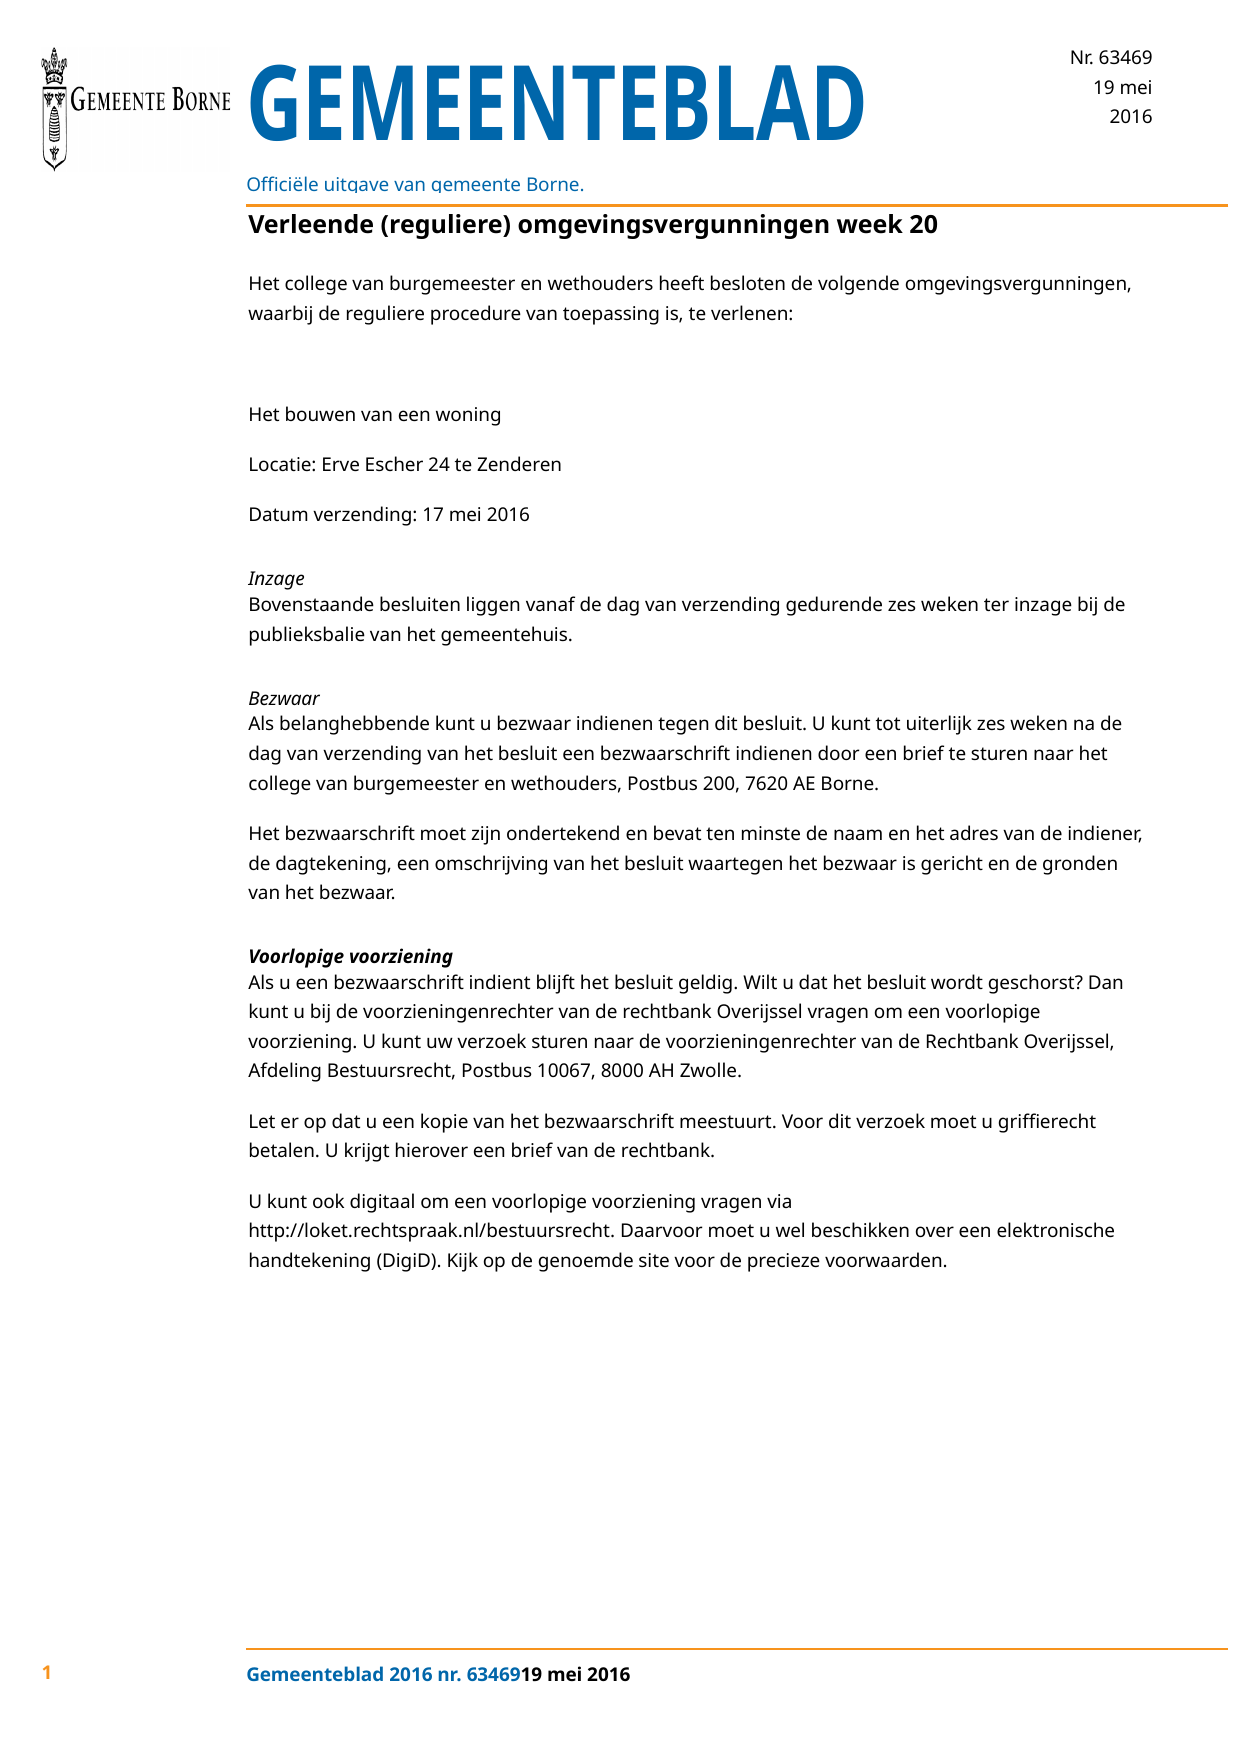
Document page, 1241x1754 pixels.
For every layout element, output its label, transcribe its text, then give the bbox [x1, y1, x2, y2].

text Als u een bezwaarschrift indient blijft het besluit geldig. Wilt u dat het besluit wordt geschorst? Dan kunt u bij de voorzieningenrechter van de rechtbank Overijssel vragen om een voorlopige voorziening. U kunt uw verzoek sturen naar de voorzieningenrechter van de Rechtbank Overijssel, Afdeling Bestuursrecht, Postbus 10067, 8000 AH Zwolle. [248, 969, 1152, 1083]
text Locatie: Erve Escher 24 te Zenderen [248, 451, 1152, 477]
text Inzage [248, 566, 1152, 591]
text U kunt ook digitaal om een voorlopige voorziening vragen via http://loket.rechtspraak.nl/bestuursrecht. Daarvoor moet u wel beschikken over een elektronische handtekening (DigiD). Kijk op de genoemde site voor de precieze voorwaarden. [248, 1188, 1152, 1273]
text Het college van burgemeester en wethouders heeft besloten de volgende omgevingsvergunningen, waarbij de reguliere procedure van toepassing is, te verlenen: [248, 270, 1152, 326]
text Verleende (reguliere) omgevingsvergunningen week 20 [248, 207, 1152, 241]
text Let er op dat u een kopie van het bezwaarschrift meestuurt. Voor dit verzoek moet u griffierecht betalen. U krijgt hierover een brief van de rechtbank. [248, 1108, 1152, 1163]
text Als belanghebbende kunt u bezwaar indienen tegen dit besluit. U kunt tot uiterlijk zes weken na de dag van verzending van het besluit een bezwaarschrift indienen door een brief te sturen naar het college van burgemeester en wethouders, Postbus 200, 7620 AE Borne. [248, 711, 1152, 795]
picture [41, 47, 231, 172]
text Het bezwaarschrift moet zijn ondertekend en bevat ten minste de naam en het adres van de indiener, de dagtekening, een omschrijving van het besluit waartegen het bezwaar is gericht en de gronden van het bezwaar. [248, 820, 1152, 905]
text Datum verzending: 17 mei 2016 [248, 502, 1152, 527]
text Voorlopige voorziening [248, 943, 1152, 969]
text Bovenstaande besluiten liggen vanaf de dag van verzending gedurende zes weken ter inzage bij de publieksbalie van het gemeentehuis. [248, 591, 1152, 647]
text Bezwaar [248, 685, 1152, 711]
text Het bouwen van een woning [248, 401, 1152, 426]
